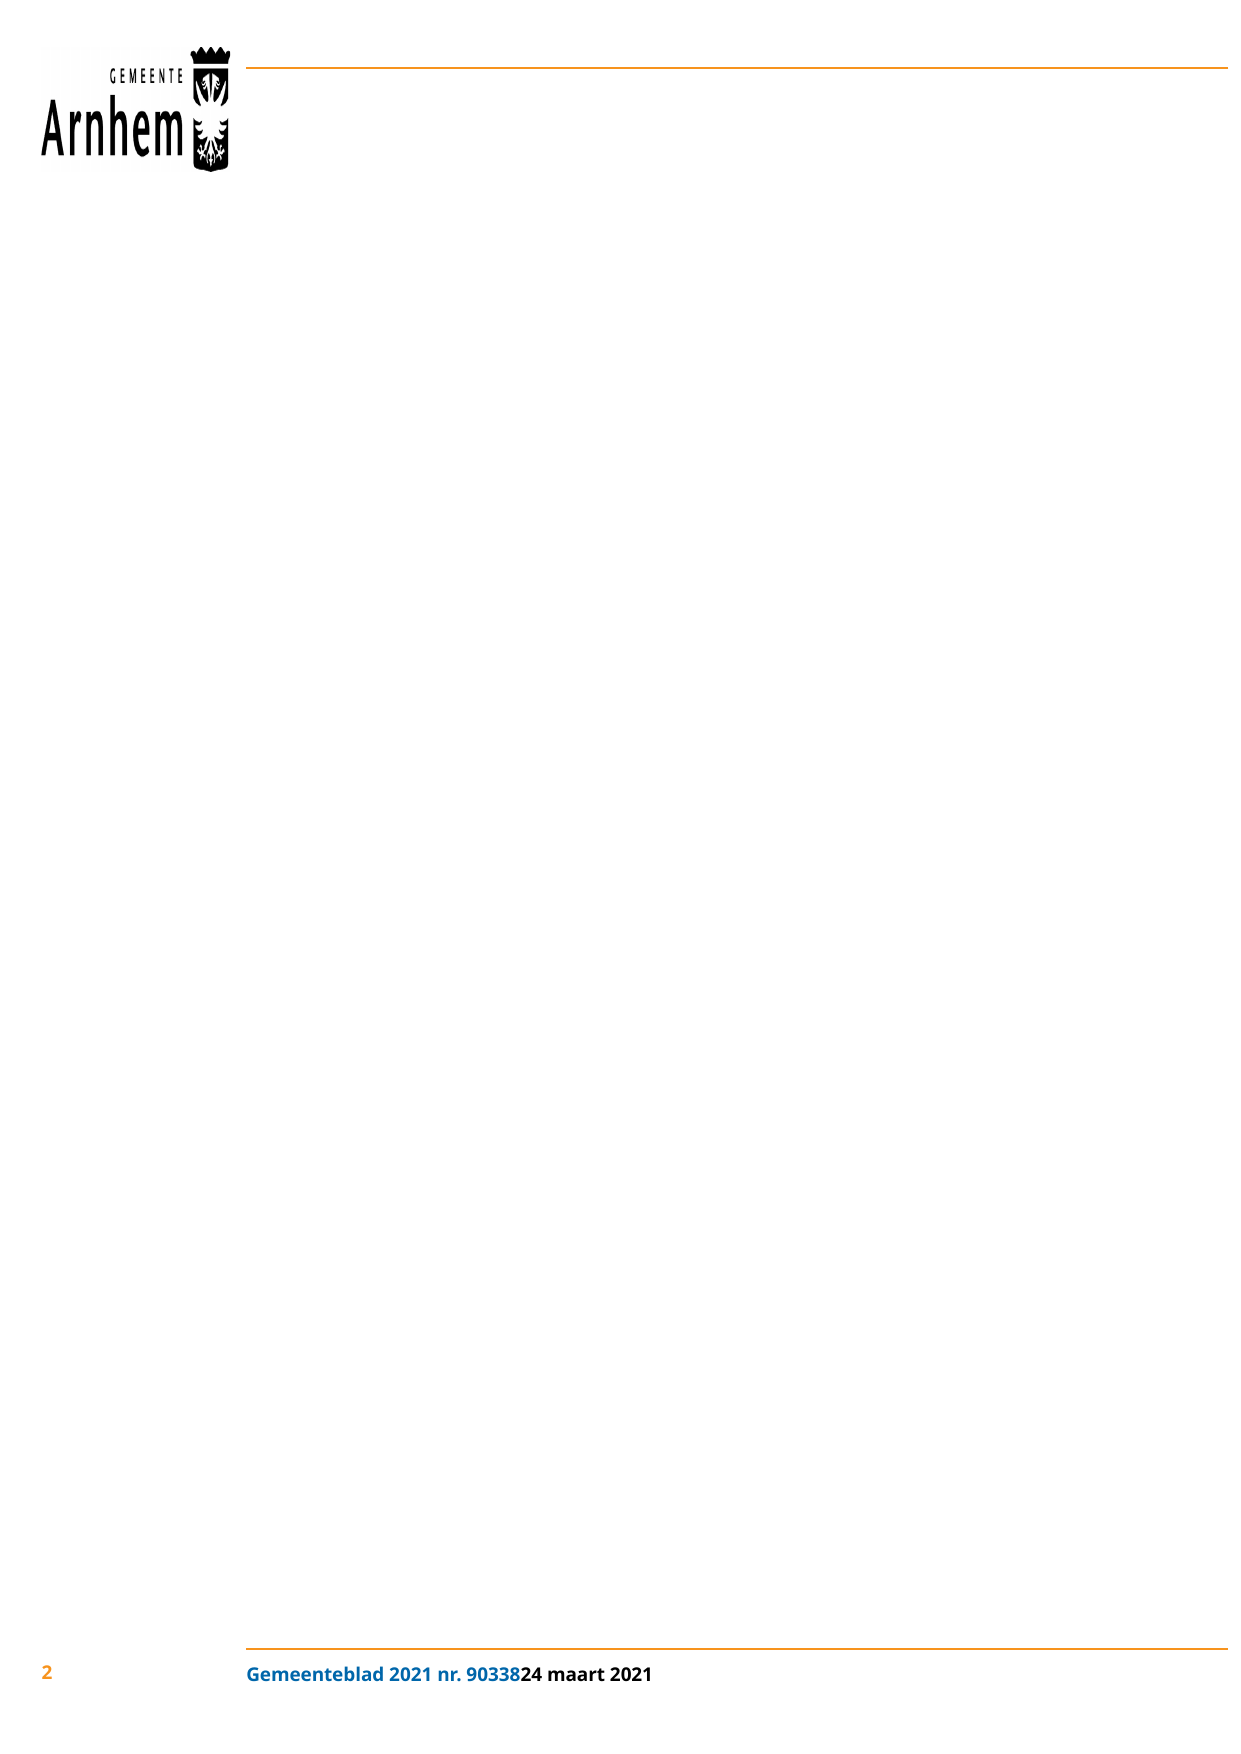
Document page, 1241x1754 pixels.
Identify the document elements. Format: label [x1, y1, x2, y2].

picture [41, 47, 231, 172]
